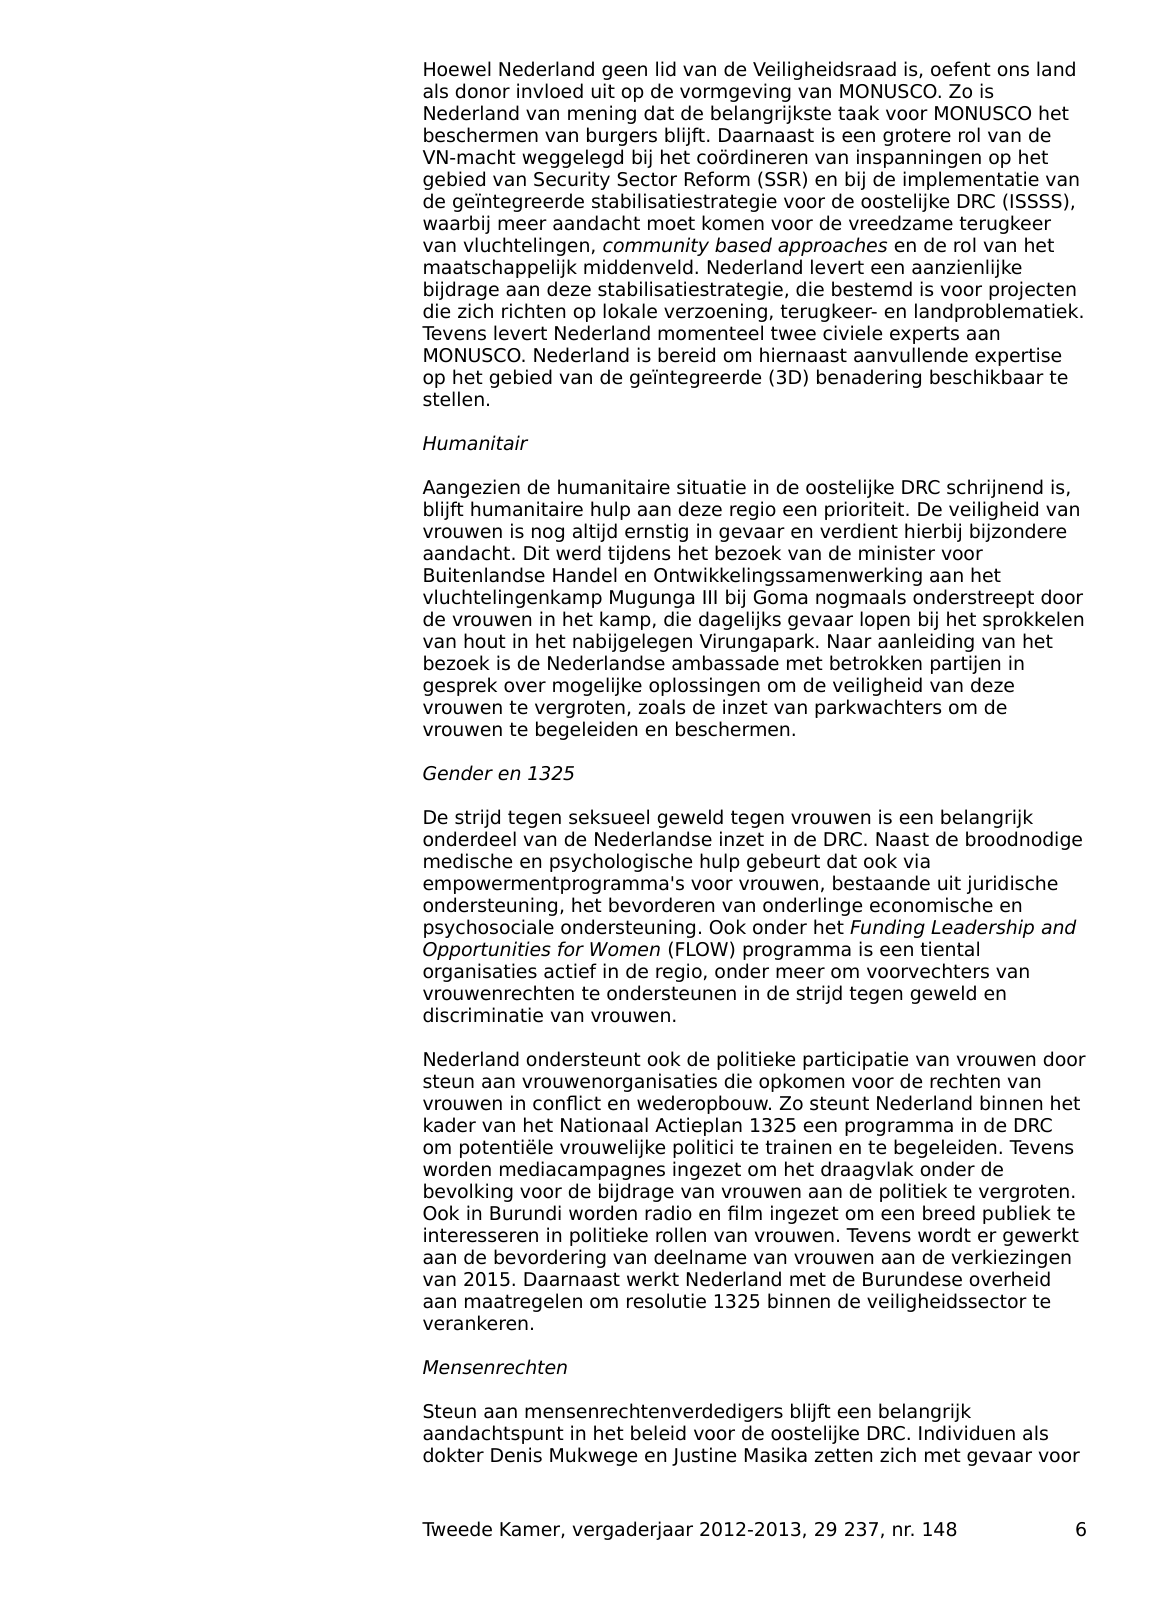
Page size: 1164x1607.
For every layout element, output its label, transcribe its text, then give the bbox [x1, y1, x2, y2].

text De strijd tegen seksueel geweld tegen vrouwen is een belangrijk onderdeel van de Nederlandse inzet in de DRC. Naast de broodnodige medische en psychologische hulp gebeurt dat ook via empowermentprogramma's voor vrouwen, bestaande uit juridische ondersteuning, het bevorderen van onderlinge economische en psychosociale ondersteuning. Ook onder het Funding Leadership and Opportunities for Women (FLOW) programma is een tiental organisaties actief in de regio, onder meer om voorvechters van vrouwenrechten te ondersteunen in de strijd tegen geweld en discriminatie van vrouwen. [422, 807, 1087, 1027]
text Aangezien de humanitaire situatie in de oostelijke DRC schrijnend is, blijft humanitaire hulp aan deze regio een prioriteit. De veiligheid van vrouwen is nog altijd ernstig in gevaar en verdient hierbij bijzondere aandacht. Dit werd tijdens het bezoek van de minister voor Buitenlandse Handel en Ontwikkelingssamenwerking aan het vluchtelingenkamp Mugunga III bij Goma nogmaals onderstreept door de vrouwen in het kamp, die dagelijks gevaar lopen bij het sprokkelen van hout in het nabijgelegen Virungapark. Naar aanleiding van het bezoek is de Nederlandse ambassade met betrokken partijen in gesprek over mogelijke oplossingen om de veiligheid van deze vrouwen te vergroten, zoals de inzet van parkwachters om de vrouwen te begeleiden en beschermen. [422, 477, 1087, 741]
text Nederland ondersteunt ook de politieke participatie van vrouwen door steun aan vrouwenorganisaties die opkomen voor de rechten van vrouwen in conflict en wederopbouw. Zo steunt Nederland binnen het kader van het Nationaal Actieplan 1325 een programma in de DRC om potentiële vrouwelijke politici te trainen en te begeleiden. Tevens worden mediacampagnes ingezet om het draagvlak onder de bevolking voor de bijdrage van vrouwen aan de politiek te vergroten. Ook in Burundi worden radio en film ingezet om een breed publiek te interesseren in politieke rollen van vrouwen. Tevens wordt er gewerkt aan de bevordering van deelname van vrouwen aan de verkiezingen van 2015. Daarnaast werkt Nederland met de Burundese overheid aan maatregelen om resolutie 1325 binnen de veiligheidssector te verankeren. [422, 1049, 1087, 1335]
subtitle Humanitair [422, 433, 1087, 455]
subtitle Mensenrechten [422, 1357, 1087, 1379]
text Steun aan mensenrechtenverdedigers blijft een belangrijk aandachtspunt in het beleid voor de oostelijke DRC. Individuen als dokter Denis Mukwege en Justine Masika zetten zich met gevaar voor [422, 1401, 1087, 1467]
text Hoewel Nederland geen lid van de Veiligheidsraad is, oefent ons land als donor invloed uit op de vormgeving van MONUSCO. Zo is Nederland van mening dat de belangrijkste taak voor MONUSCO het beschermen van burgers blijft. Daarnaast is een grotere rol van de VN-macht weggelegd bij het coördineren van inspanningen op het gebied van Security Sector Reform (SSR) en bij de implementatie van de geïntegreerde stabilisatiestrategie voor de oostelijke DRC (ISSSS), waarbij meer aandacht moet komen voor de vreedzame terugkeer van vluchtelingen, community based approaches en de rol van het maatschappelijk middenveld. Nederland levert een aanzienlijke bijdrage aan deze stabilisatiestrategie, die bestemd is voor projecten die zich richten op lokale verzoening, terugkeer- en landproblematiek. Tevens levert Nederland momenteel twee civiele experts aan MONUSCO. Nederland is bereid om hiernaast aanvullende expertise op het gebied van de geïntegreerde (3D) benadering beschikbaar te stellen. [422, 59, 1087, 411]
subtitle Gender en 1325 [422, 763, 1087, 785]
